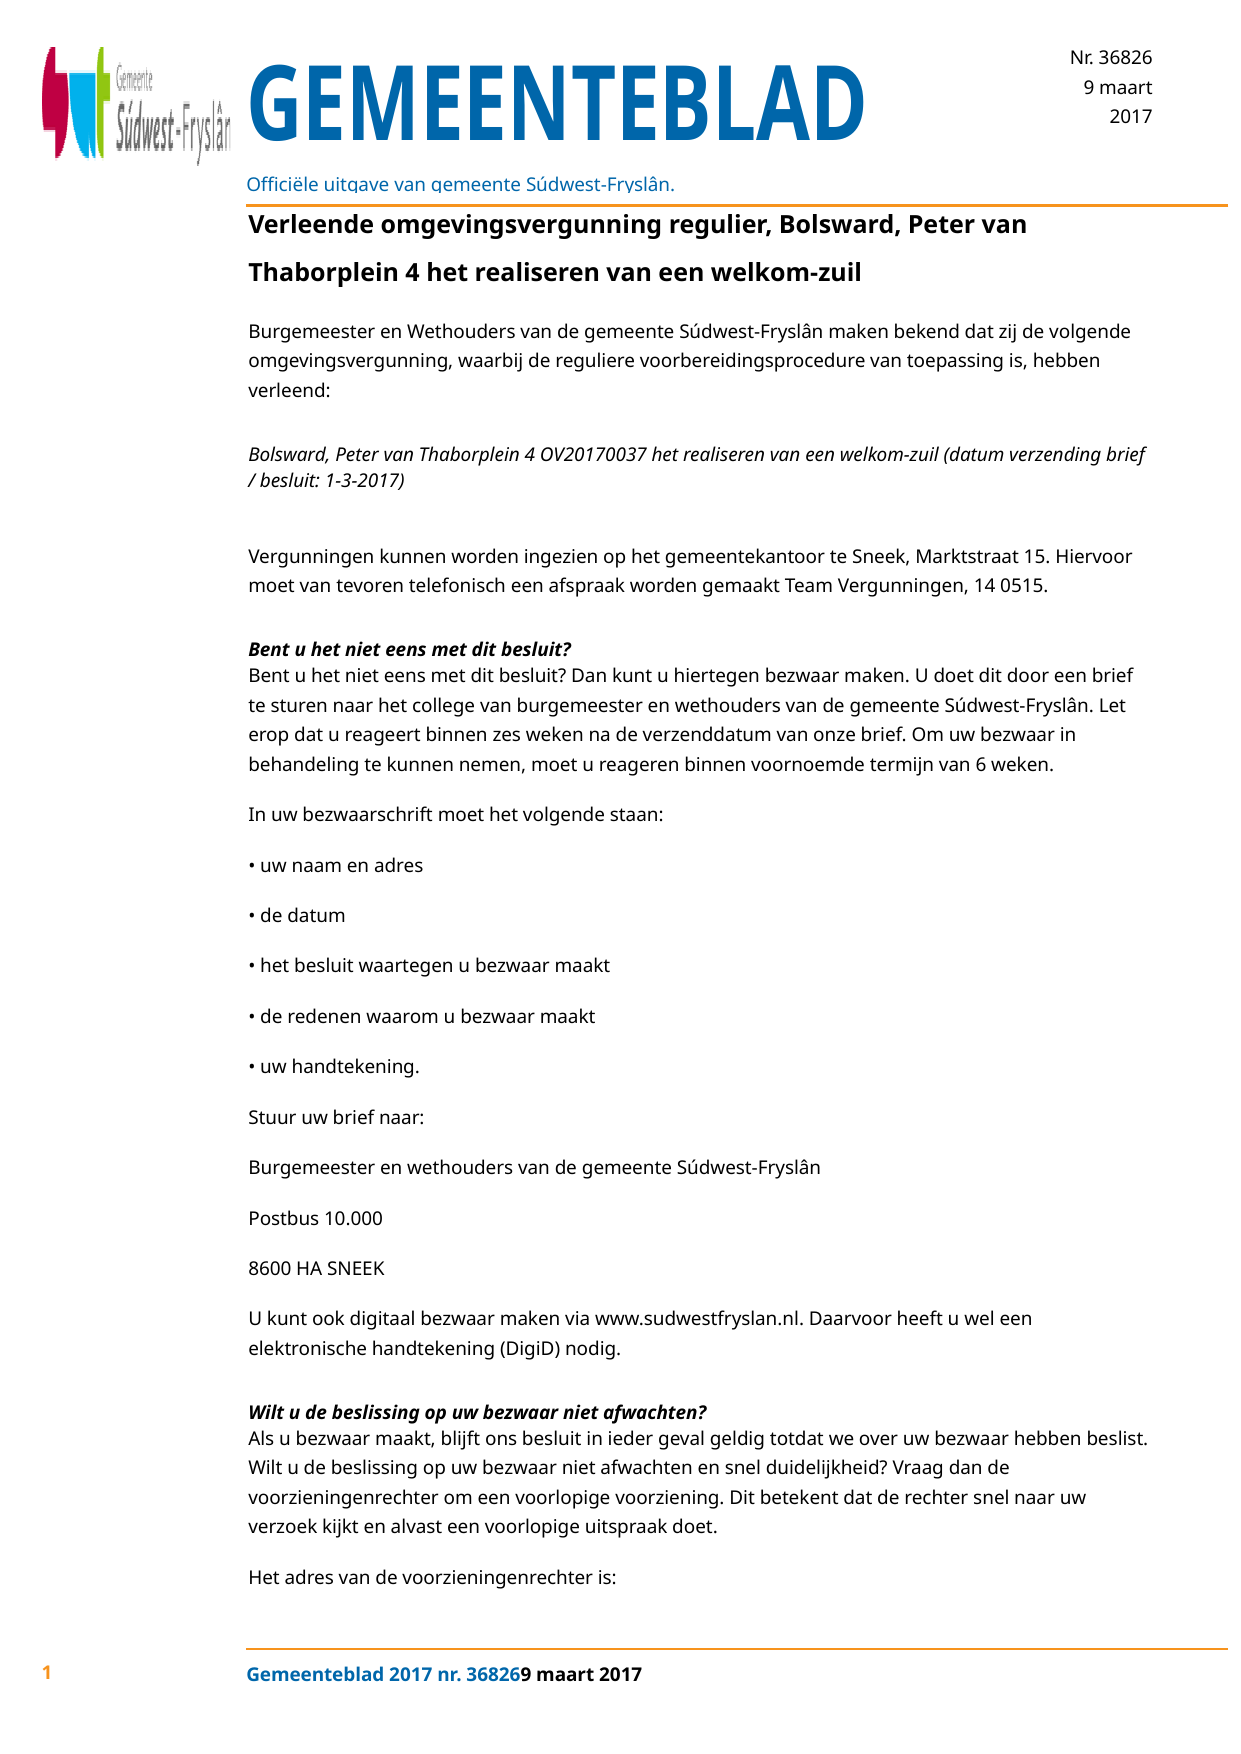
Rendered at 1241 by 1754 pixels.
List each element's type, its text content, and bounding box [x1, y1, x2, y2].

text • het besluit waartegen u bezwaar maakt [248, 953, 1152, 978]
text Wilt u de beslissing op uw bezwaar niet afwachten? [248, 1399, 1152, 1425]
text Bolsward, Peter van Thaborplein 4 OV20170037 het realiseren van een welkom-zuil (datum verzending brief / besluit: 1-3-2017) [248, 441, 1152, 492]
text U kunt ook digitaal bezwaar maken via www.sudwestfryslan.nl. Daarvoor heeft u wel een elektronische handtekening (DigiD) nodig. [248, 1306, 1152, 1361]
text Bent u het niet eens met dit besluit? [248, 636, 1152, 662]
text Burgemeester en Wethouders van de gemeente Súdwest-Fryslân maken bekend dat zij de volgende omgevingsvergunning, waarbij de reguliere voorbereidingsprocedure van toepassing is, hebben verleend: [248, 318, 1152, 403]
text • uw handtekening. [248, 1053, 1152, 1079]
text Als u bezwaar maakt, blijft ons besluit in ieder geval geldig totdat we over uw bezwaar hebben beslist. Wilt u de beslissing op uw bezwaar niet afwachten en snel duidelijkheid? Vraag dan de voorzieningenrechter om een voorlopige voorziening. Dit betekent dat de rechter snel naar uw verzoek kijkt en alvast een voorlopige uitspraak doet. [248, 1425, 1152, 1539]
text Verleende omgevingsvergunning regulier, Bolsward, Peter van Thaborplein 4 het realiseren van een welkom-zuil [248, 207, 1152, 288]
text In uw bezwaarschrift moet het volgende staan: [248, 801, 1152, 827]
text • de datum [248, 902, 1152, 928]
text Vergunningen kunnen worden ingezien op het gemeentekantoor te Sneek, Marktstraat 15. Hiervoor moet van tevoren telefonisch een afspraak worden gemaakt Team Vergunningen, 14 0515. [248, 543, 1152, 598]
text Postbus 10.000 [248, 1205, 1152, 1230]
text Bent u het niet eens met dit besluit? Dan kunt u hiertegen bezwaar maken. U doet dit door een brief te sturen naar het college van burgemeester en wethouders van de gemeente Súdwest-Fryslân. Let erop dat u reageert binnen zes weken na de verzenddatum van onze brief. Om uw bezwaar in behandeling te kunnen nemen, moet u reageren binnen voornoemde termijn van 6 weken. [248, 662, 1152, 777]
text Het adres van de voorzieningenrechter is: [248, 1564, 1152, 1590]
text Stuur uw brief naar: [248, 1104, 1152, 1129]
text Burgemeester en wethouders van de gemeente Súdwest-Fryslân [248, 1154, 1152, 1180]
text 8600 HA SNEEK [248, 1255, 1152, 1281]
picture [41, 47, 231, 172]
text • uw naam en adres [248, 852, 1152, 877]
text • de redenen waarom u bezwaar maakt [248, 1003, 1152, 1029]
